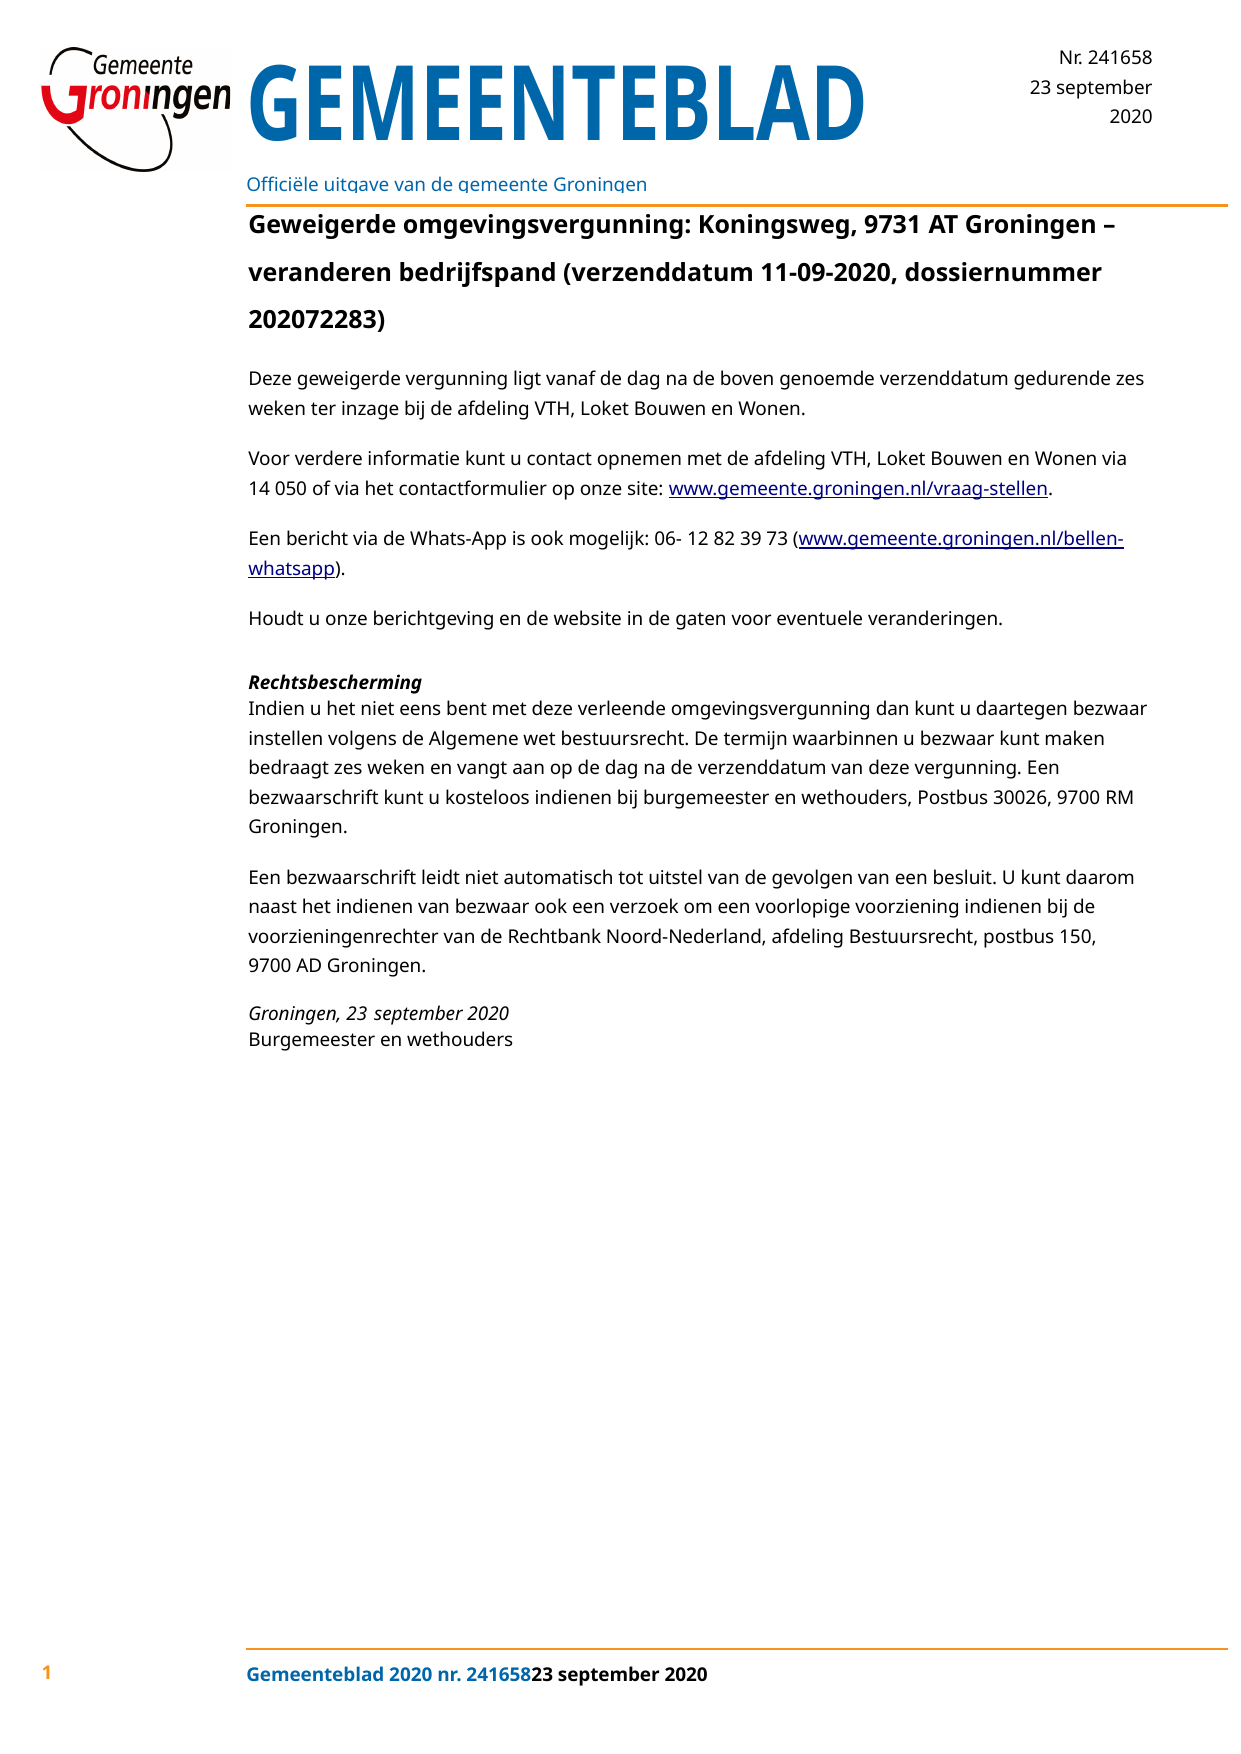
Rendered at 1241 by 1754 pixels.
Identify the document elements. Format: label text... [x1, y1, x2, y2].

text Een bezwaarschrift leidt niet automatisch tot uitstel van de gevolgen van een besluit. U kunt daarom naast het indienen van bezwaar ook een verzoek om een voorlopige voorziening indienen bij de voorzieningenrechter van de Rechtbank Noord-Nederland, afdeling Bestuursrecht, postbus 150, 9700 AD Groningen. [248, 864, 1152, 978]
text Indien u het niet eens bent met deze verleende omgevingsvergunning dan kunt u daartegen bezwaar instellen volgens de Algemene wet bestuursrecht. De termijn waarbinnen u bezwaar kunt maken bedraagt zes weken en vangt aan op de dag na de verzenddatum van deze vergunning. Een bezwaarschrift kunt u kosteloos indienen bij burgemeester en wethouders, Postbus 30026, 9700 RM Groningen. [248, 695, 1152, 839]
picture [41, 47, 231, 172]
text Voor verdere informatie kunt u contact opnemen met de afdeling VTH, Loket Bouwen en Wonen via 14 050 of via het contactformulier op onze site: www.gemeente.groningen.nl/vraag-stellen. [248, 446, 1152, 501]
text Groningen, 23 september 2020 [248, 1001, 1152, 1026]
text Een bericht via de Whats-App is ook mogelijk: 06- 12 82 39 73 (www.gemeente.groningen.nl/bellen-whatsapp). [248, 526, 1152, 581]
text Rechtsbescherming [248, 669, 1152, 695]
text Houdt u onze berichtgeving en de website in de gaten voor eventuele veranderingen. [248, 606, 1152, 631]
text Deze geweigerde vergunning ligt vanaf de dag na de boven genoemde verzenddatum gedurende zes weken ter inzage bij de afdeling VTH, Loket Bouwen en Wonen. [248, 366, 1152, 421]
text Geweigerde omgevingsvergunning: Koningsweg, 9731 AT Groningen – veranderen bedrijfspand (verzenddatum 11-09-2020, dossiernummer 202072283) [248, 207, 1152, 336]
text Burgemeester en wethouders [248, 1026, 1152, 1052]
